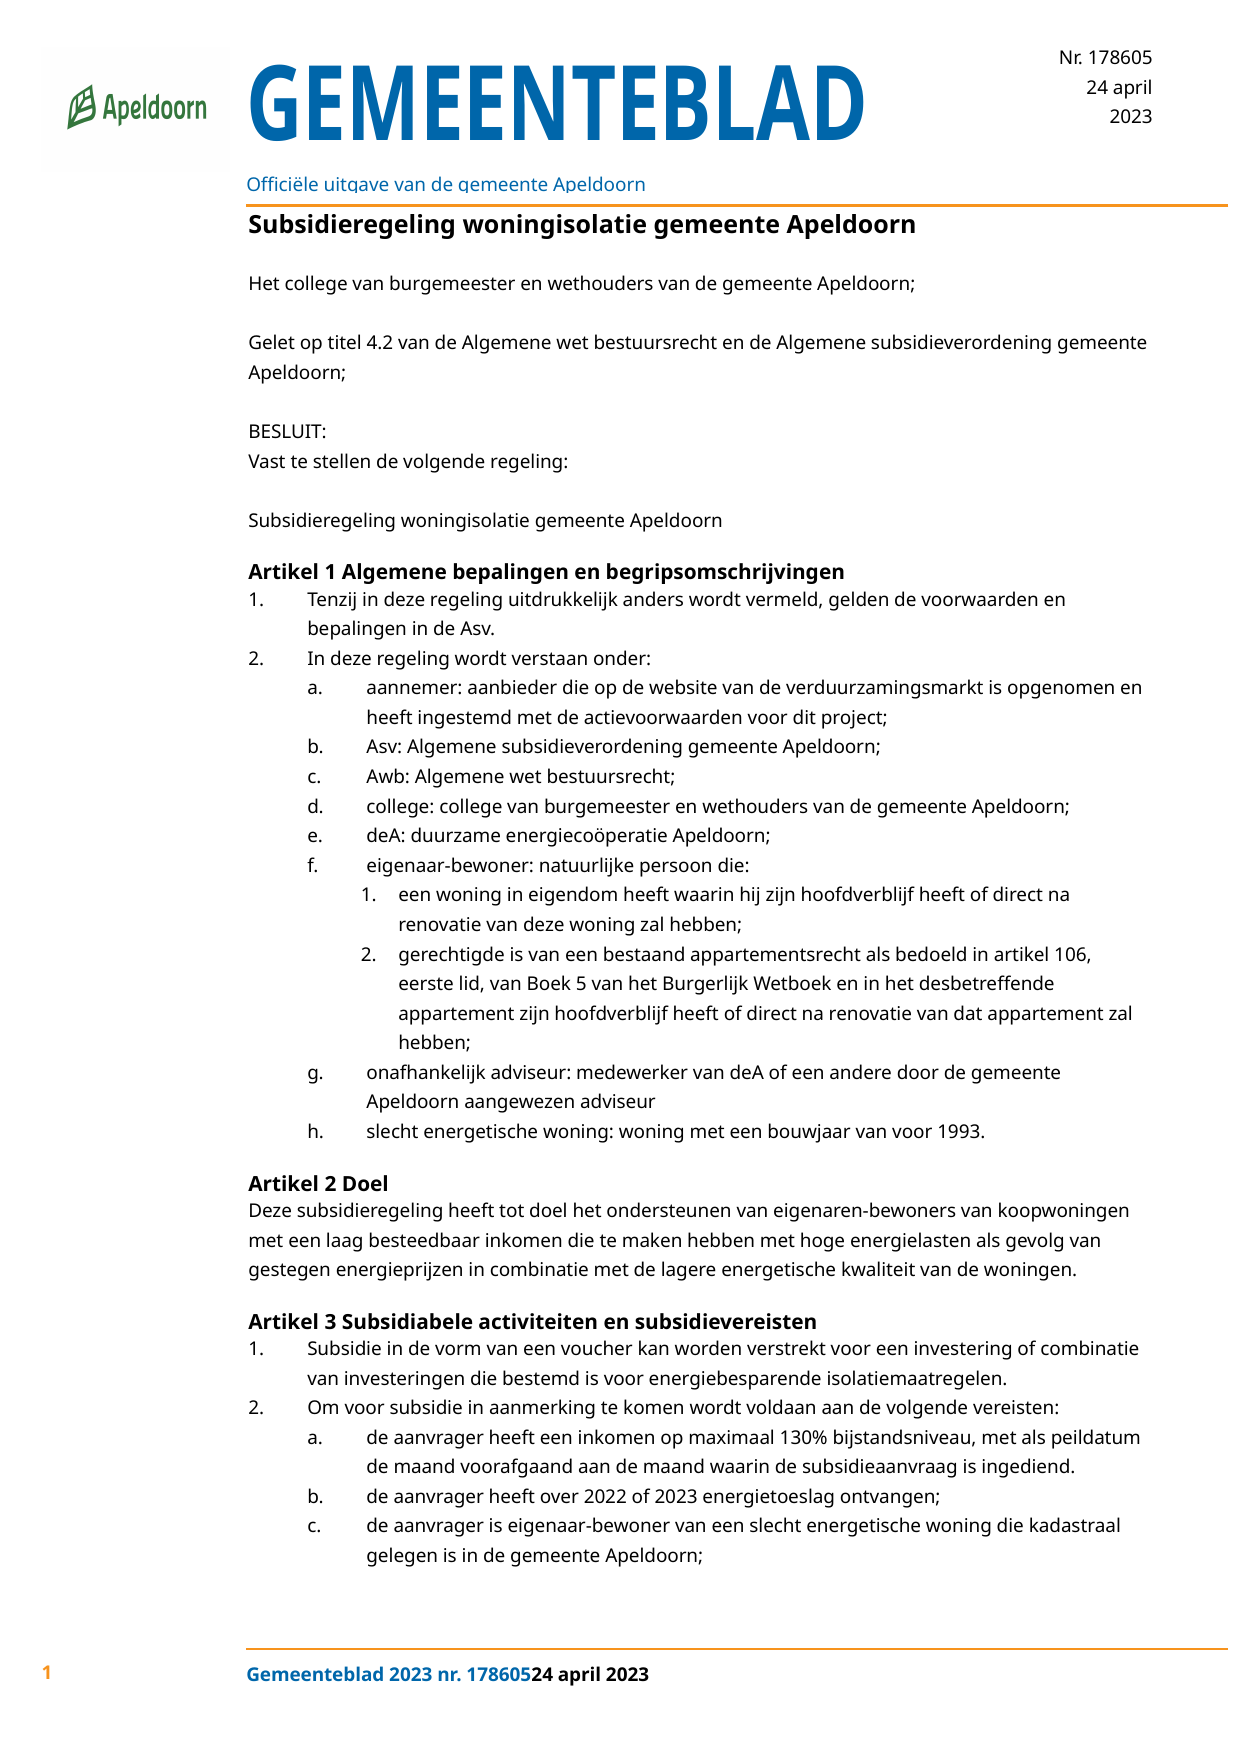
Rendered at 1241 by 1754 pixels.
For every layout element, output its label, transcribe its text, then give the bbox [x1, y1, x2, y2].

text Artikel 2 Doel [248, 1169, 1152, 1197]
list Awb: Algemene wet bestuursrecht; [307, 763, 1152, 789]
list Tenzij in deze regeling uitdrukkelijk anders wordt vermeld, gelden de voorwaarden en bepalingen in de Asv. [248, 586, 1152, 641]
list een woning in eigendom heeft waarin hij zijn hoofdverblijf heeft of direct na renovatie van deze woning zal hebben; [361, 882, 1152, 937]
text Vast te stellen de volgende regeling: [248, 448, 1152, 473]
text BESLUIT: [248, 418, 1152, 444]
list onafhankelijk adviseur: medewerker van deA of een andere door de gemeente Apeldoorn aangewezen adviseur [307, 1059, 1152, 1114]
list aannemer: aanbieder die op de website van de verduurzamingsmarkt is opgenomen en heeft ingestemd met de actievoorwaarden voor dit project; [307, 674, 1152, 730]
list college: college van burgemeester en wethouders van de gemeente Apeldoorn; [307, 793, 1152, 819]
text Deze subsidieregeling heeft tot doel het ondersteunen van eigenaren-bewoners van koopwoningen met een laag besteedbaar inkomen die te maken hebben met hoge energielasten als gevolg van gestegen energieprijzen in combinatie met de lagere energetische kwaliteit van de woningen. [248, 1197, 1152, 1282]
list de aanvrager is eigenaar-bewoner van een slecht energetische woning die kadastraal gelegen is in de gemeente Apeldoorn; [307, 1513, 1152, 1568]
list deA: duurzame energiecoöperatie Apeldoorn; [307, 822, 1152, 848]
text Subsidieregeling woningisolatie gemeente Apeldoorn [248, 507, 1152, 533]
list gerechtigde is van een bestaand appartementsrecht als bedoeld in artikel 106, eerste lid, van Boek 5 van het Burgerlijk Wetboek en in het desbetreffende appartement zijn hoofdverblijf heeft of direct na renovatie van dat appartement zal hebben; [361, 941, 1152, 1055]
list de aanvrager heeft een inkomen op maximaal 130% bijstandsniveau, met als peildatum de maand voorafgaand aan de maand waarin de subsidieaanvraag is ingediend. [307, 1424, 1152, 1479]
text Het college van burgemeester en wethouders van de gemeente Apeldoorn; [248, 270, 1152, 296]
list slecht energetische woning: woning met een bouwjaar van voor 1993. [307, 1118, 1152, 1144]
list In deze regeling wordt verstaan onder: [248, 645, 1152, 671]
text Artikel 1 Algemene bepalingen en begripsomschrijvingen [248, 557, 1152, 586]
list Asv: Algemene subsidieverordening gemeente Apeldoorn; [307, 734, 1152, 759]
text Subsidieregeling woningisolatie gemeente Apeldoorn [248, 207, 1152, 241]
picture [41, 47, 231, 172]
text Gelet op titel 4.2 van de Algemene wet bestuursrecht en de Algemene subsidieverordening gemeente Apeldoorn; [248, 329, 1152, 385]
list Om voor subsidie in aanmerking te komen wordt voldaan aan de volgende vereisten: [248, 1394, 1152, 1420]
list de aanvrager heeft over 2022 of 2023 energietoeslag ontvangen; [307, 1483, 1152, 1509]
text Artikel 3 Subsidiabele activiteiten en subsidievereisten [248, 1307, 1152, 1335]
list Subsidie in de vorm van een voucher kan worden verstrekt voor een investering of combinatie van investeringen die bestemd is voor energiebesparende isolatiemaatregelen. [248, 1335, 1152, 1391]
list eigenaar-bewoner: natuurlijke persoon die: [307, 852, 1152, 878]
